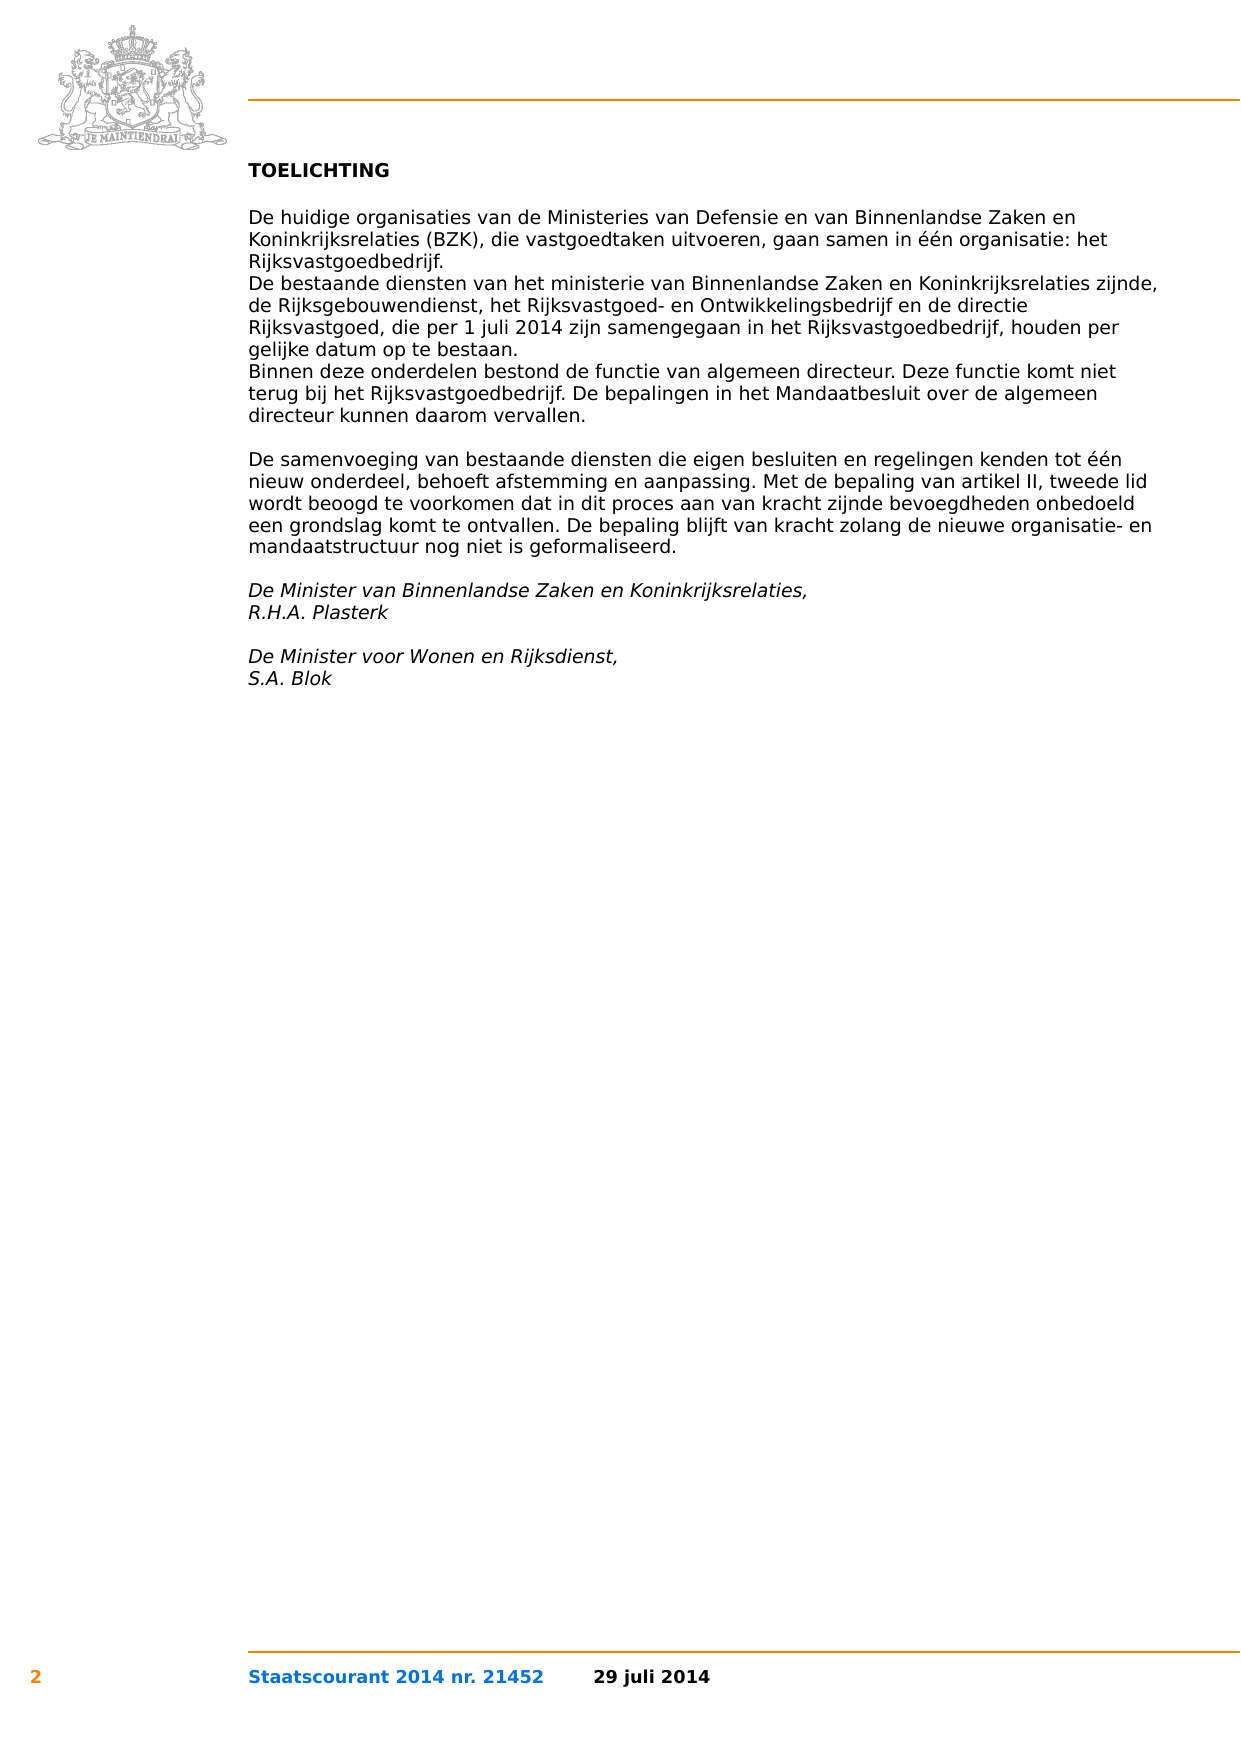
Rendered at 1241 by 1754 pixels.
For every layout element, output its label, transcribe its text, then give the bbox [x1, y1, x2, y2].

picture [38, 25, 227, 150]
subtitle TOELICHTING [248, 160, 1163, 182]
text De huidige organisaties van de Ministeries van Defensie en van Binnenlandse Zaken en Koninkrijksrelaties (BZK), die vastgoedtaken uitvoeren, gaan samen in één organisatie: het Rijksvastgoedbedrijf. [248, 207, 1163, 273]
text De Minister voor Wonen en Rijksdienst, S.A. Blok [248, 646, 1163, 690]
text De bestaande diensten van het ministerie van Binnenlandse Zaken en Koninkrijksrelaties zijnde, de Rijksgebouwendienst, het Rijksvastgoed- en Ontwikkelingsbedrijf en de directie Rijksvastgoed, die per 1 juli 2014 zijn samengegaan in het Rijksvastgoedbedrijf, houden per gelijke datum op te bestaan. [248, 273, 1163, 361]
text De samenvoeging van bestaande diensten die eigen besluiten en regelingen kenden tot één nieuw onderdeel, behoeft afstemming en aanpassing. Met de bepaling van artikel II, tweede lid wordt beoogd te voorkomen dat in dit proces aan van kracht zijnde bevoegdheden onbedoeld een grondslag komt te ontvallen. De bepaling blijft van kracht zolang de nieuwe organisatie- en mandaatstructuur nog niet is geformaliseerd. [248, 448, 1163, 558]
text Binnen deze onderdelen bestond de functie van algemeen directeur. Deze functie komt niet terug bij het Rijksvastgoedbedrijf. De bepalingen in het Mandaatbesluit over de algemeen directeur kunnen daarom vervallen. [248, 361, 1163, 427]
text De Minister van Binnenlandse Zaken en Koninkrijksrelaties, R.H.A. Plasterk [248, 580, 1163, 624]
